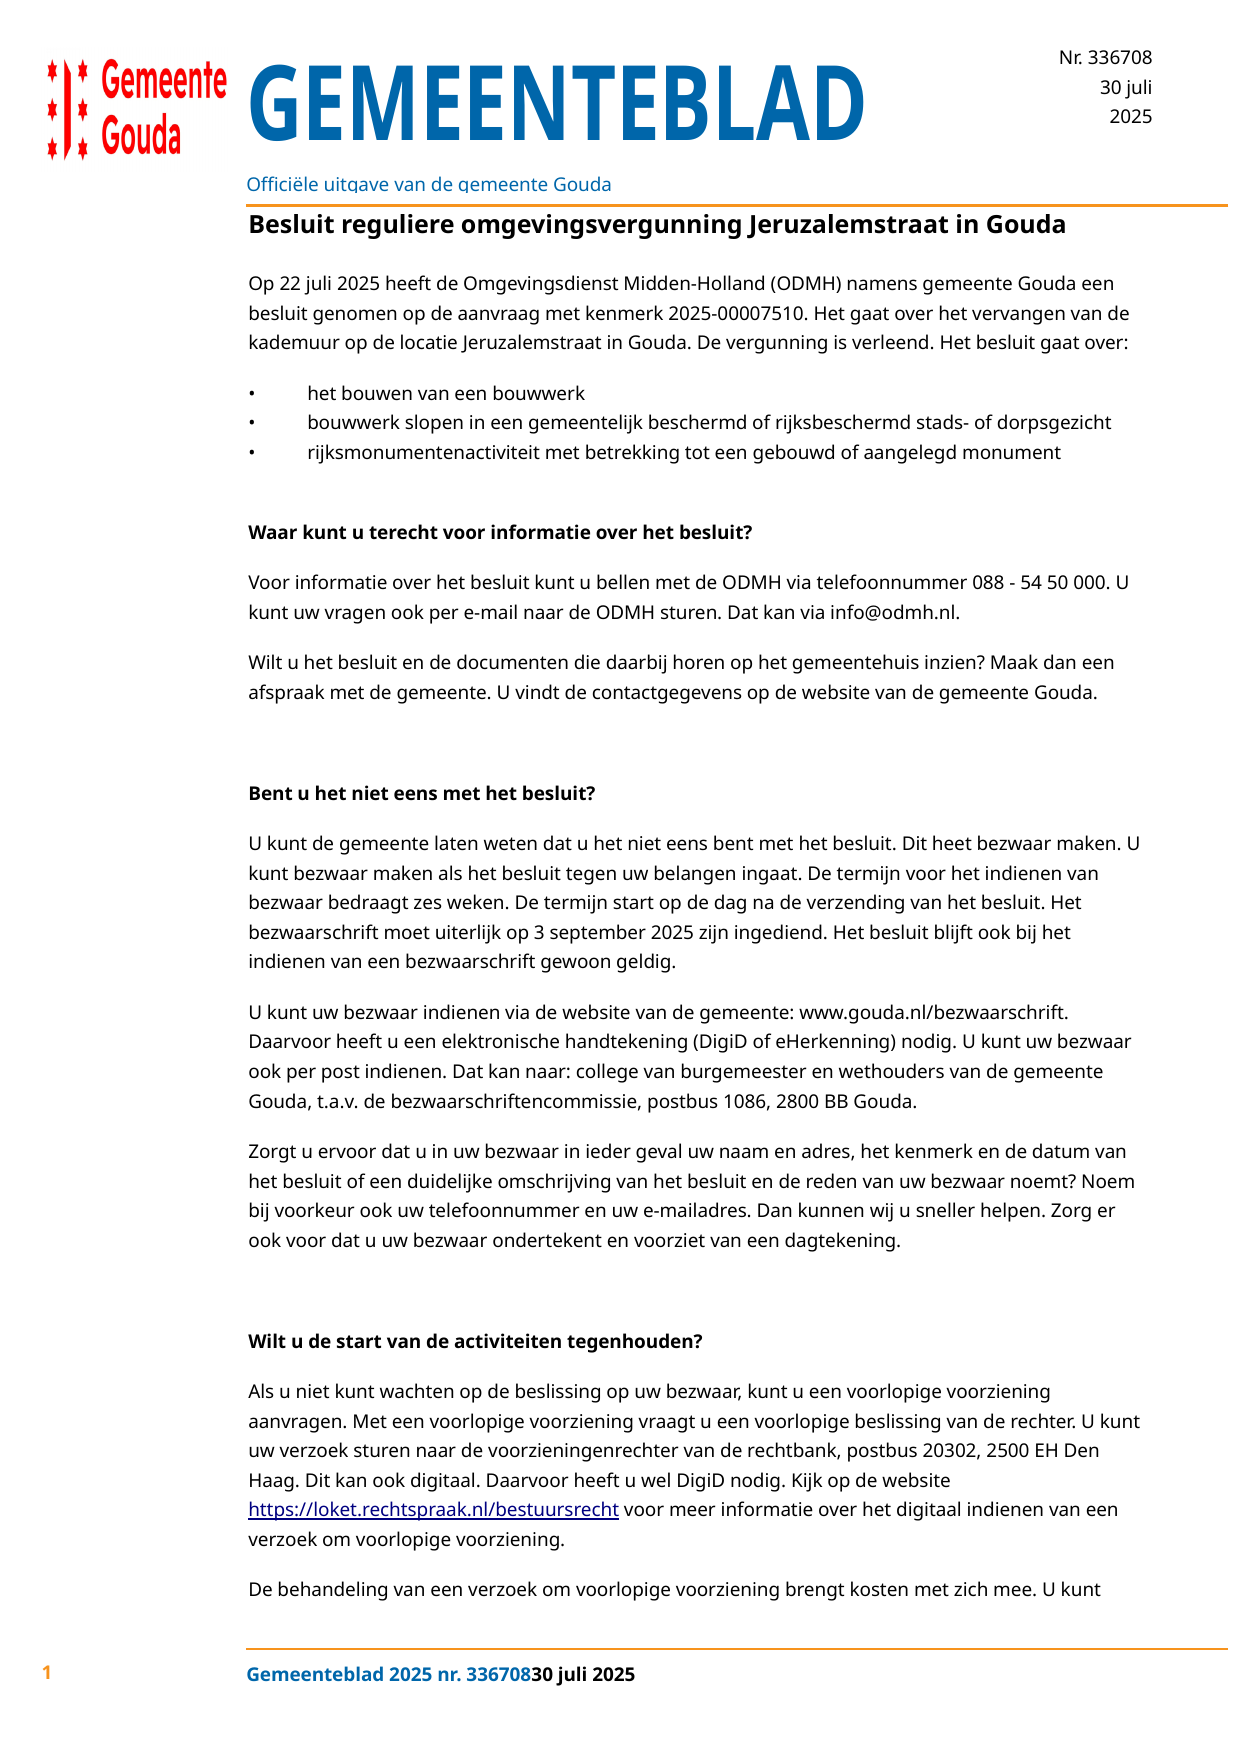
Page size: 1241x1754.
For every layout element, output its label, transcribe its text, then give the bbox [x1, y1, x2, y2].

text U kunt uw bezwaar indienen via de website van de gemeente: www.gouda.nl/bezwaarschrift. Daarvoor heeft u een elektronische handtekening (DigiD of eHerkenning) nodig. U kunt uw bezwaar ook per post indienen. Dat kan naar: college van burgemeester en wethouders van de gemeente Gouda, t.a.v. de bezwaarschriftencommissie, postbus 1086, 2800 BB Gouda. [248, 999, 1152, 1113]
list bouwwerk slopen in een gemeentelijk beschermd of rijksbeschermd stads- of dorpsgezicht [248, 409, 1152, 435]
text U kunt de gemeente laten weten dat u het niet eens bent met het besluit. Dit heet bezwaar maken. U kunt bezwaar maken als het besluit tegen uw belangen ingaat. De termijn voor het indienen van bezwaar bedraagt zes weken. De termijn start op de dag na de verzending van het besluit. Het bezwaarschrift moet uiterlijk op 3 september 2025 zijn ingediend. Het besluit blijft ook bij het indienen van een bezwaarschrift gewoon geldig. [248, 830, 1152, 974]
text Voor informatie over het besluit kunt u bellen met de ODMH via telefoonnummer 088 - 54 50 000. U kunt uw vragen ook per e-mail naar de ODMH sturen. Dat kan via info@odmh.nl. [248, 569, 1152, 625]
text Op 22 juli 2025 heeft de Omgevingsdienst Midden-Holland (ODMH) namens gemeente Gouda een besluit genomen op de aanvraag met kenmerk 2025-00007510. Het gaat over het vervangen van de kademuur op de locatie Jeruzalemstraat in Gouda. De vergunning is verleend. Het besluit gaat over: [248, 270, 1152, 355]
text Besluit reguliere omgevingsvergunning Jeruzalemstraat in Gouda [248, 207, 1152, 241]
text Wilt u de start van de activiteiten tegenhouden? [248, 1328, 1152, 1353]
text Bent u het niet eens met het besluit? [248, 780, 1152, 806]
text De behandeling van een verzoek om voorlopige voorziening brengt kosten met zich mee. U kunt [248, 1577, 1152, 1602]
text Wilt u het besluit en de documenten die daarbij horen op het gemeentehuis inzien? Maak dan een afspraak met de gemeente. U vindt de contactgegevens op de website van de gemeente Gouda. [248, 649, 1152, 705]
text Zorgt u ervoor dat u in uw bezwaar in ieder geval uw naam en adres, het kenmerk en de datum van het besluit of een duidelijke omschrijving van het besluit en de reden van uw bezwaar noemt? Noem bij voorkeur ook uw telefoonnummer en uw e-mailadres. Dan kunnen wij u sneller helpen. Zorg er ook voor dat u uw bezwaar ondertekent en voorziet van een dagtekening. [248, 1138, 1152, 1253]
picture [41, 47, 231, 172]
list het bouwen van een bouwwerk [248, 380, 1152, 406]
text Als u niet kunt wachten op de beslissing op uw bezwaar, kunt u een voorlopige voorziening aanvragen. Met een voorlopige voorziening vraagt u een voorlopige beslissing van de rechter. U kunt uw verzoek sturen naar de voorzieningenrechter van de rechtbank, postbus 20302, 2500 EH Den Haag. Dit kan ook digitaal. Daarvoor heeft u wel DigiD nodig. Kijk op de website https://loket.rechtspraak.nl/bestuursrecht voor meer informatie over het digitaal indienen van een verzoek om voorlopige voorziening. [248, 1378, 1152, 1552]
list rijksmonumentenactiviteit met betrekking tot een gebouwd of aangelegd monument [248, 439, 1152, 465]
text Waar kunt u terecht voor informatie over het besluit? [248, 519, 1152, 545]
